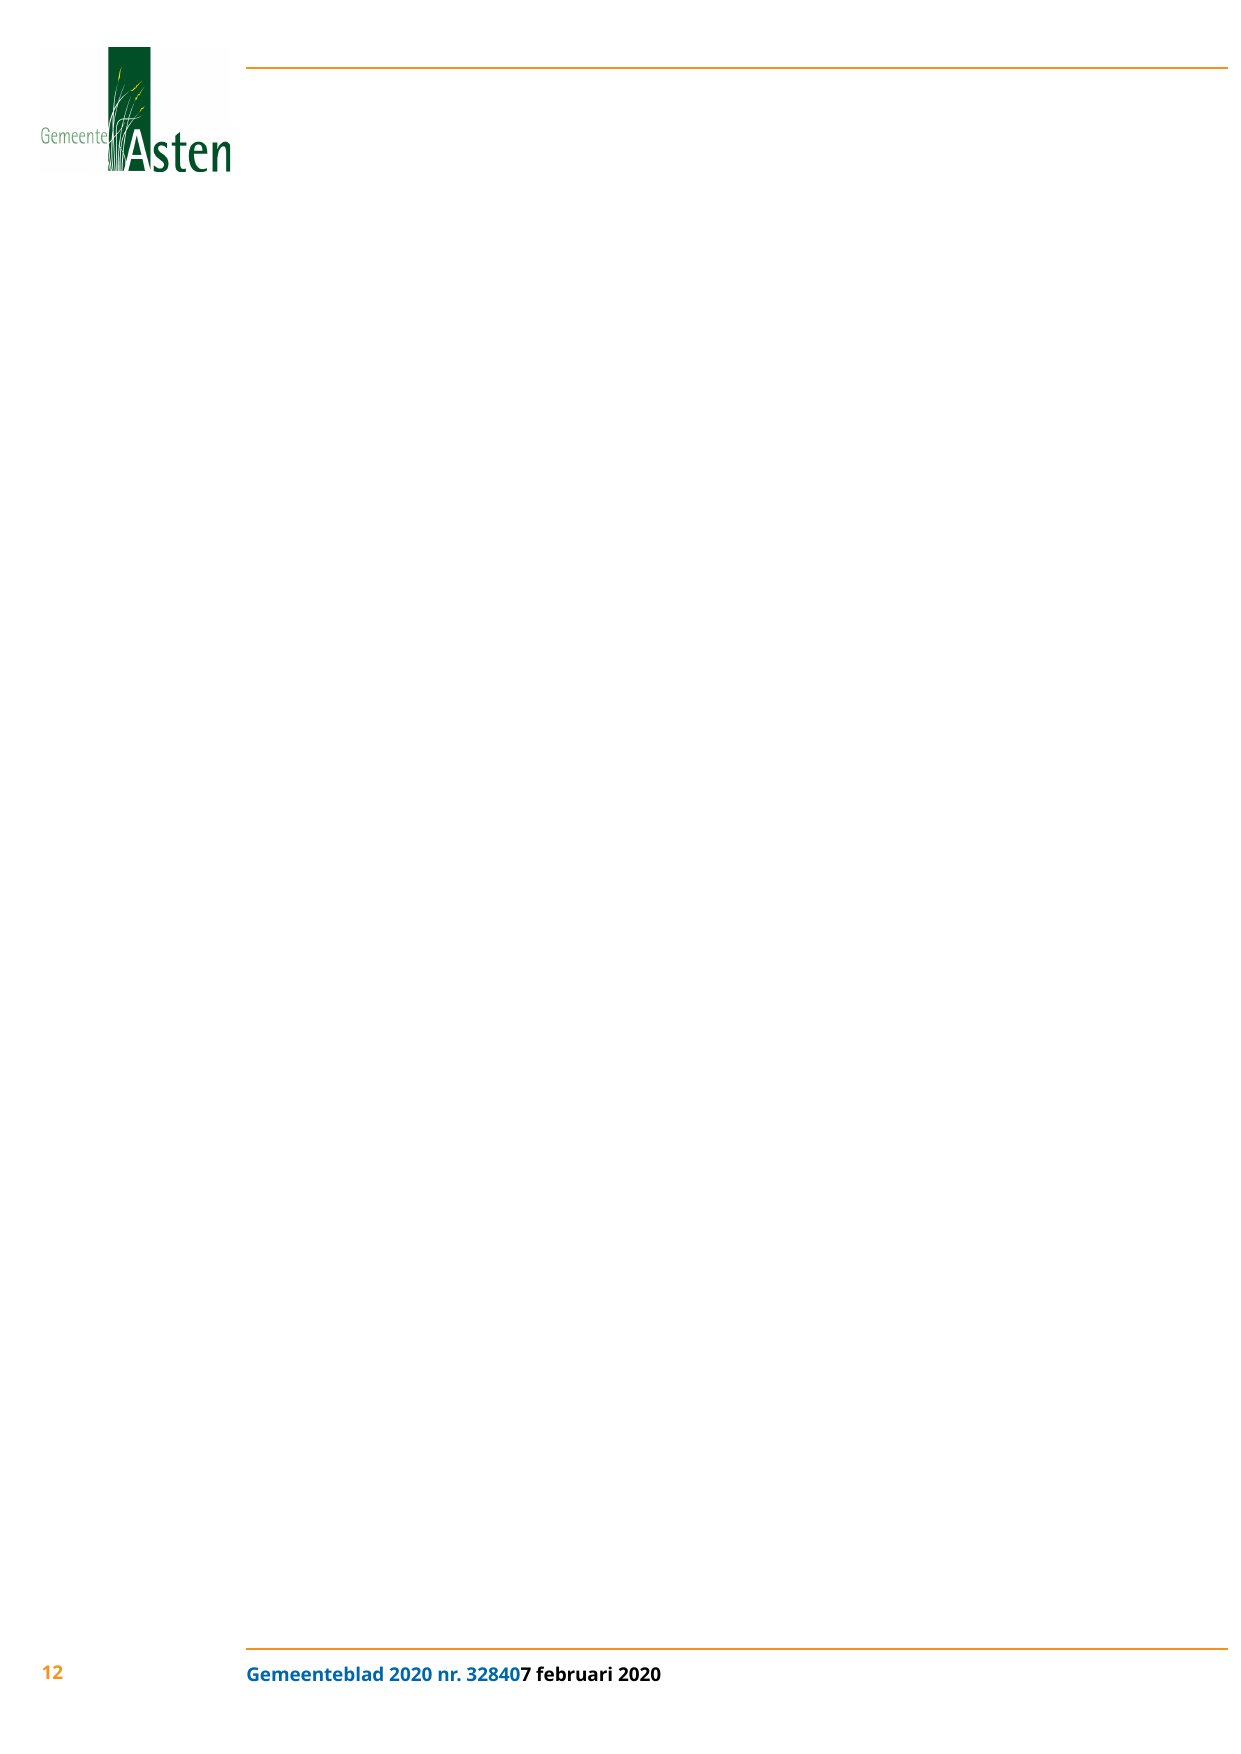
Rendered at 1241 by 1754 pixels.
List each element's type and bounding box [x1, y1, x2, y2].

picture [41, 47, 231, 172]
